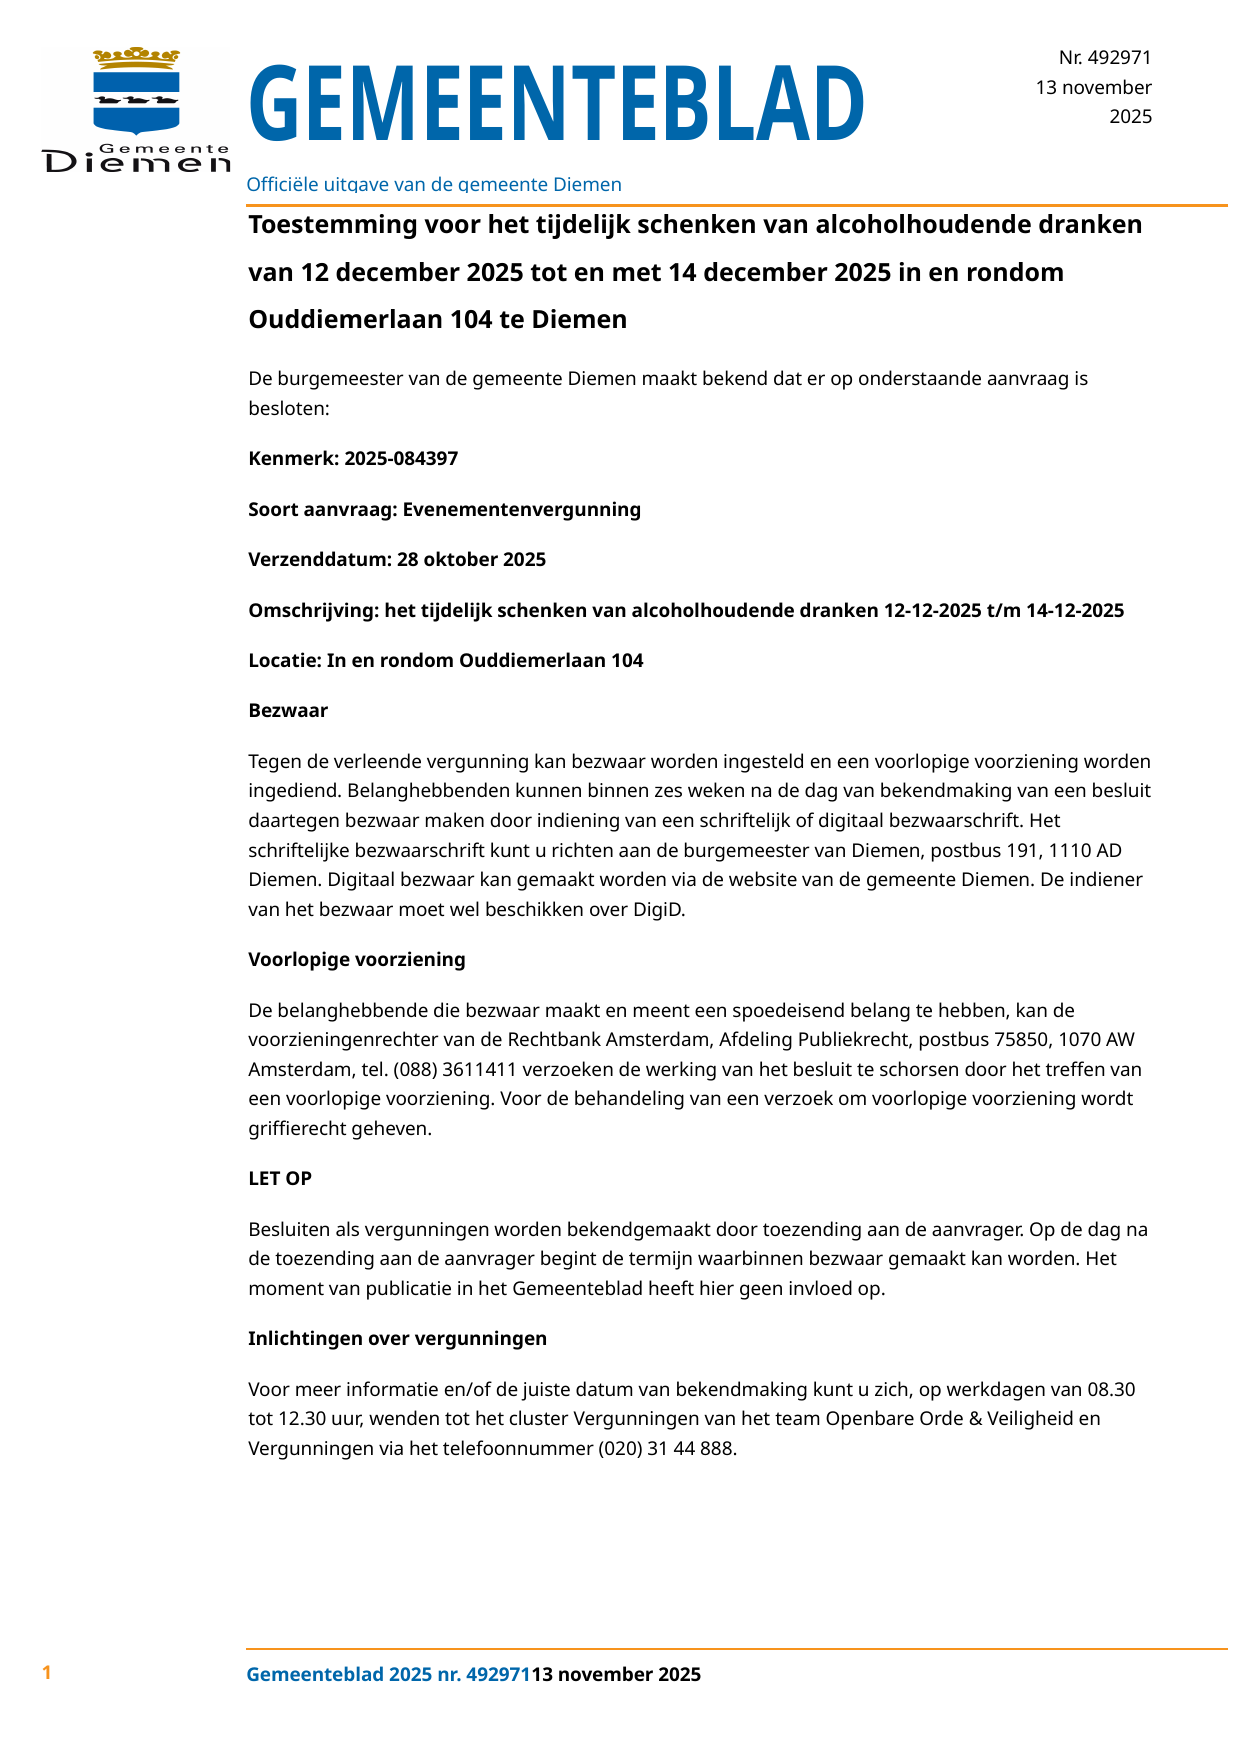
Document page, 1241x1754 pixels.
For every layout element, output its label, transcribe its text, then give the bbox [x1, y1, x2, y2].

text Besluiten als vergunningen worden bekendgemaakt door toezending aan de aanvrager. Op de dag na de toezending aan de aanvrager begint de termijn waarbinnen bezwaar gemaakt kan worden. Het moment van publicatie in het Gemeenteblad heeft hier geen invloed op. [248, 1216, 1152, 1301]
text Voor meer informatie en/of de juiste datum van bekendmaking kunt u zich, op werkdagen van 08.30 tot 12.30 uur, wenden tot het cluster Vergunningen van het team Openbare Orde & Veiligheid en Vergunningen via het telefoonnummer (020) 31 44 888. [248, 1376, 1152, 1461]
picture [41, 47, 231, 172]
text Omschrijving: het tijdelijk schenken van alcoholhoudende dranken 12-12-2025 t/m 14-12-2025 [248, 597, 1152, 622]
text De burgemeester van de gemeente Diemen maakt bekend dat er op onderstaande aanvraag is besloten: [248, 366, 1152, 421]
text Bezwaar [248, 698, 1152, 723]
text Inlichtingen over vergunningen [248, 1326, 1152, 1351]
text LET OP [248, 1166, 1152, 1191]
text Tegen de verleende vergunning kan bezwaar worden ingesteld en een voorlopige voorziening worden ingediend. Belanghebbenden kunnen binnen zes weken na de dag van bekendmaking van een besluit daartegen bezwaar maken door indiening van een schriftelijk of digitaal bezwaarschrift. Het schriftelijke bezwaarschrift kunt u richten aan de burgemeester van Diemen, postbus 191, 1110 AD Diemen. Digitaal bezwaar kan gemaakt worden via de website van de gemeente Diemen. De indiener van het bezwaar moet wel beschikken over DigiD. [248, 748, 1152, 922]
text Locatie: In en rondom Ouddiemerlaan 104 [248, 647, 1152, 673]
text Soort aanvraag: Evenementenvergunning [248, 496, 1152, 522]
text Toestemming voor het tijdelijk schenken van alcoholhoudende dranken van 12 december 2025 tot en met 14 december 2025 in en rondom Ouddiemerlaan 104 te Diemen [248, 207, 1152, 336]
text Verzenddatum: 28 oktober 2025 [248, 546, 1152, 572]
text Voorlopige voorziening [248, 946, 1152, 972]
text De belanghebbende die bezwaar maakt en meent een spoedeisend belang te hebben, kan de voorzieningenrechter van de Rechtbank Amsterdam, Afdeling Publiekrecht, postbus 75850, 1070 AW Amsterdam, tel. (088) 3611411 verzoeken de werking van het besluit te schorsen door het treffen van een voorlopige voorziening. Voor de behandeling van een verzoek om voorlopige voorziening wordt griffierecht geheven. [248, 997, 1152, 1141]
text Kenmerk: 2025-084397 [248, 446, 1152, 471]
